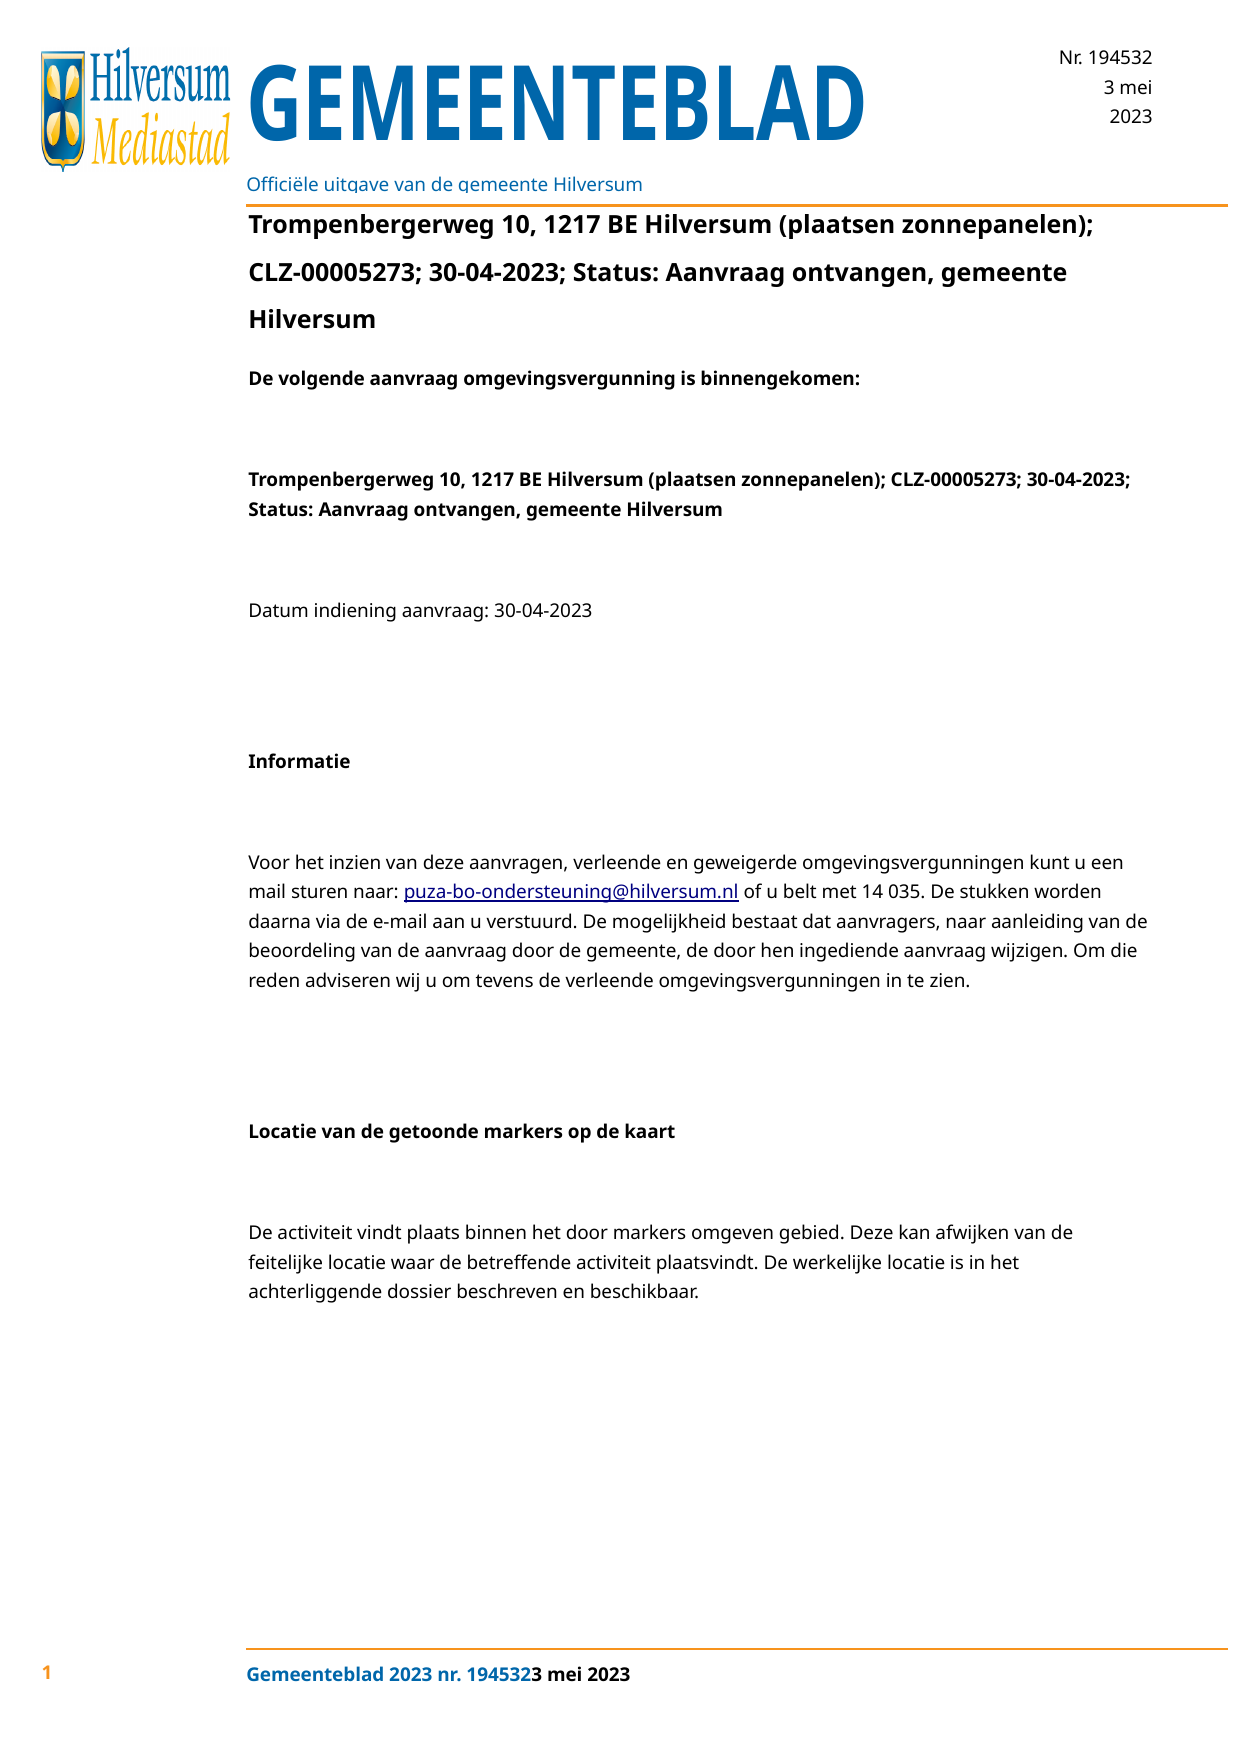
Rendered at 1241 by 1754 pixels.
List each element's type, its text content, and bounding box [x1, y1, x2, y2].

text Datum indiening aanvraag: 30-04-2023 [248, 597, 1152, 622]
text Trompenbergerweg 10, 1217 BE Hilversum (plaatsen zonnepanelen); CLZ-00005273; 30-04-2023; Status: Aanvraag ontvangen, gemeente Hilversum [248, 466, 1152, 522]
text Informatie [248, 748, 1152, 774]
text Trompenbergerweg 10, 1217 BE Hilversum (plaatsen zonnepanelen); CLZ-00005273; 30-04-2023; Status: Aanvraag ontvangen, gemeente Hilversum [248, 207, 1152, 336]
text De activiteit vindt plaats binnen het door markers omgeven gebied. Deze kan afwijken van de feitelijke locatie waar de betreffende activiteit plaatsvindt. De werkelijke locatie is in het achterliggende dossier beschreven en beschikbaar. [248, 1219, 1152, 1304]
picture [41, 47, 231, 172]
text De volgende aanvraag omgevingsvergunning is binnengekomen: [248, 366, 1152, 391]
text Locatie van de getoonde markers op de kaart [248, 1118, 1152, 1144]
text Voor het inzien van deze aanvragen, verleende en geweigerde omgevingsvergunningen kunt u een mail sturen naar: puza-bo-ondersteuning@hilversum.nl of u belt met 14 035. De stukken worden daarna via de e-mail aan u verstuurd. De mogelijkheid bestaat dat aanvragers, naar aanleiding van de beoordeling van de aanvraag door de gemeente, de door hen ingediende aanvraag wijzigen. Om die reden adviseren wij u om tevens de verleende omgevingsvergunningen in te zien. [248, 849, 1152, 993]
